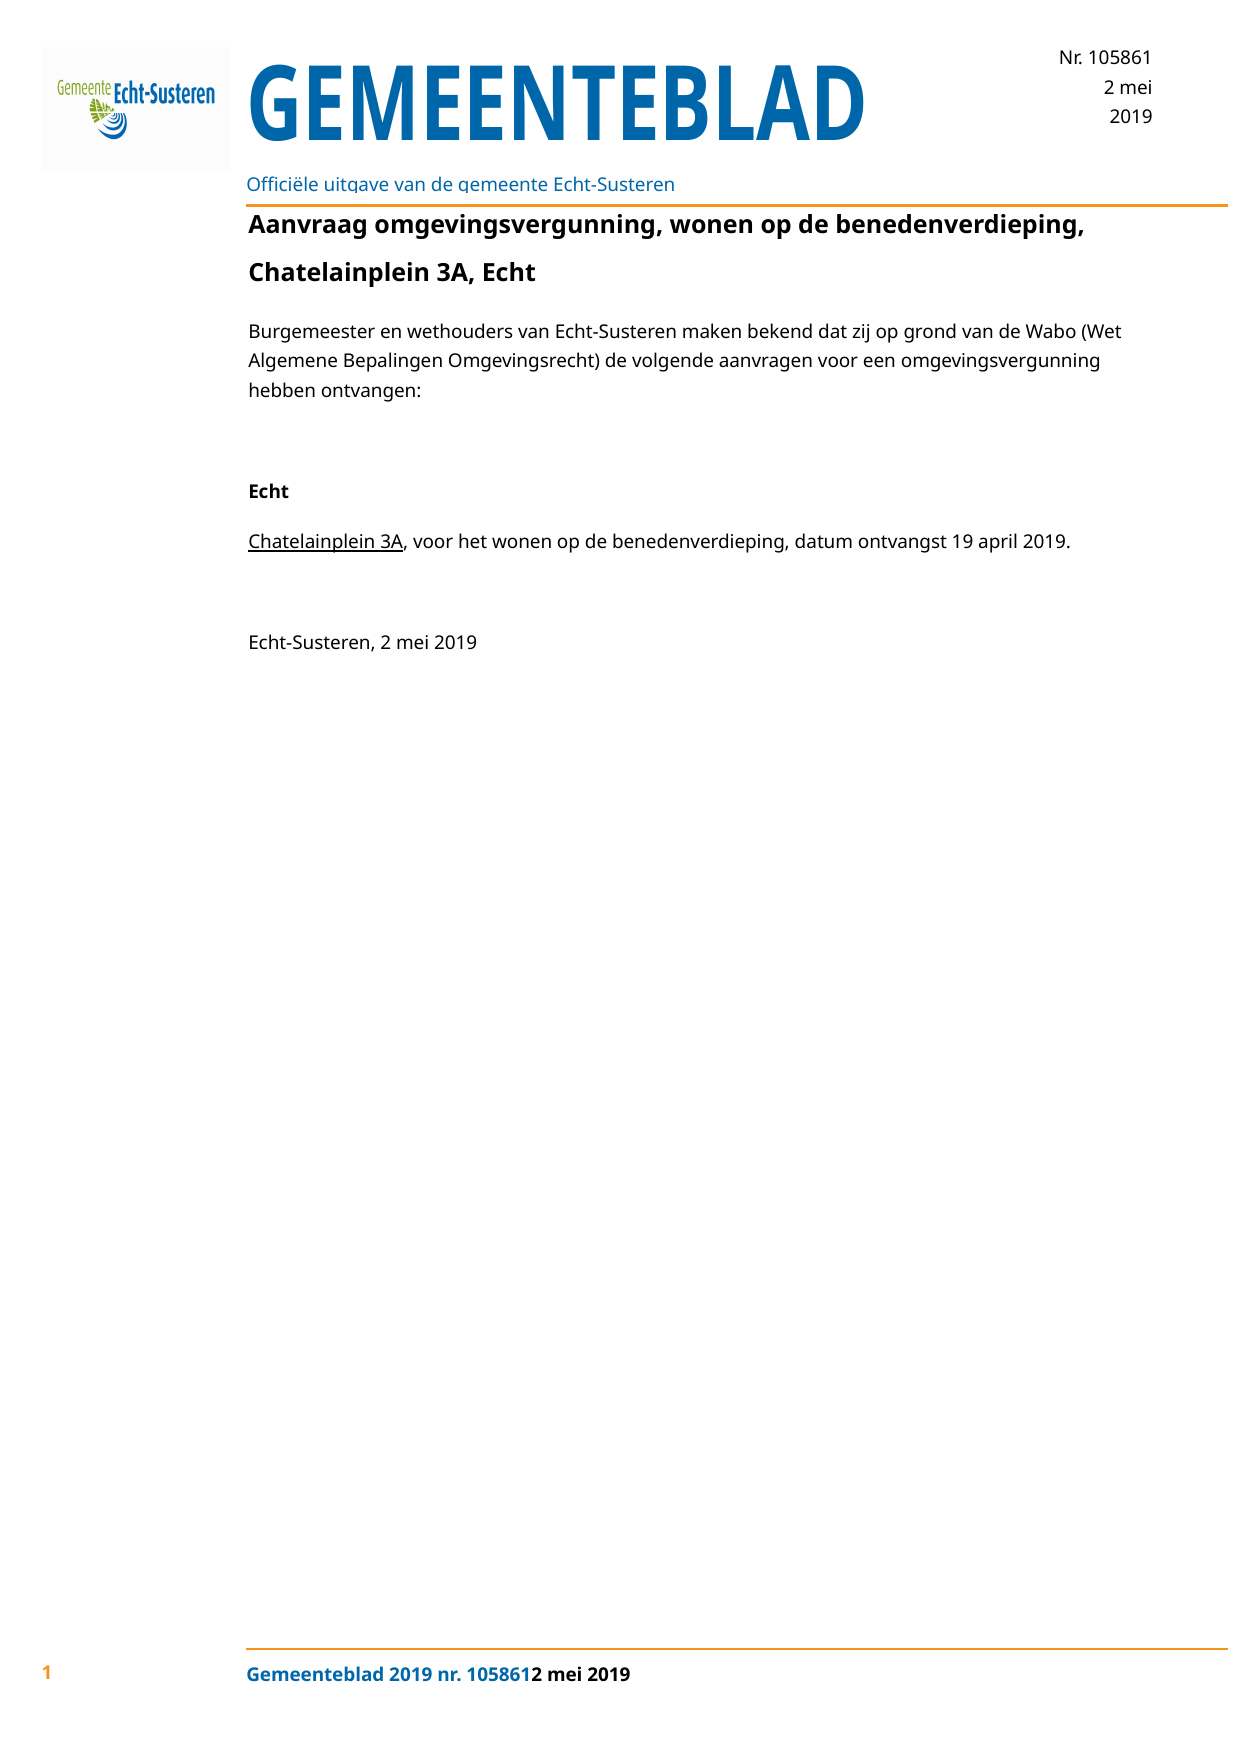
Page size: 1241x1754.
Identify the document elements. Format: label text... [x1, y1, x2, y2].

text Echt [248, 478, 1152, 504]
text Aanvraag omgevingsvergunning, wonen op de benedenverdieping, Chatelainplein 3A, Echt [248, 207, 1152, 288]
text Burgemeester en wethouders van Echt-Susteren maken bekend dat zij op grond van de Wabo (Wet Algemene Bepalingen Omgevingsrecht) de volgende aanvragen voor een omgevingsvergunning hebben ontvangen: [248, 318, 1152, 403]
text Echt-Susteren, 2 mei 2019 [248, 629, 1152, 655]
picture [41, 47, 231, 172]
text Chatelainplein 3A, voor het wonen op de benedenverdieping, datum ontvangst 19 april 2019. [248, 528, 1152, 554]
